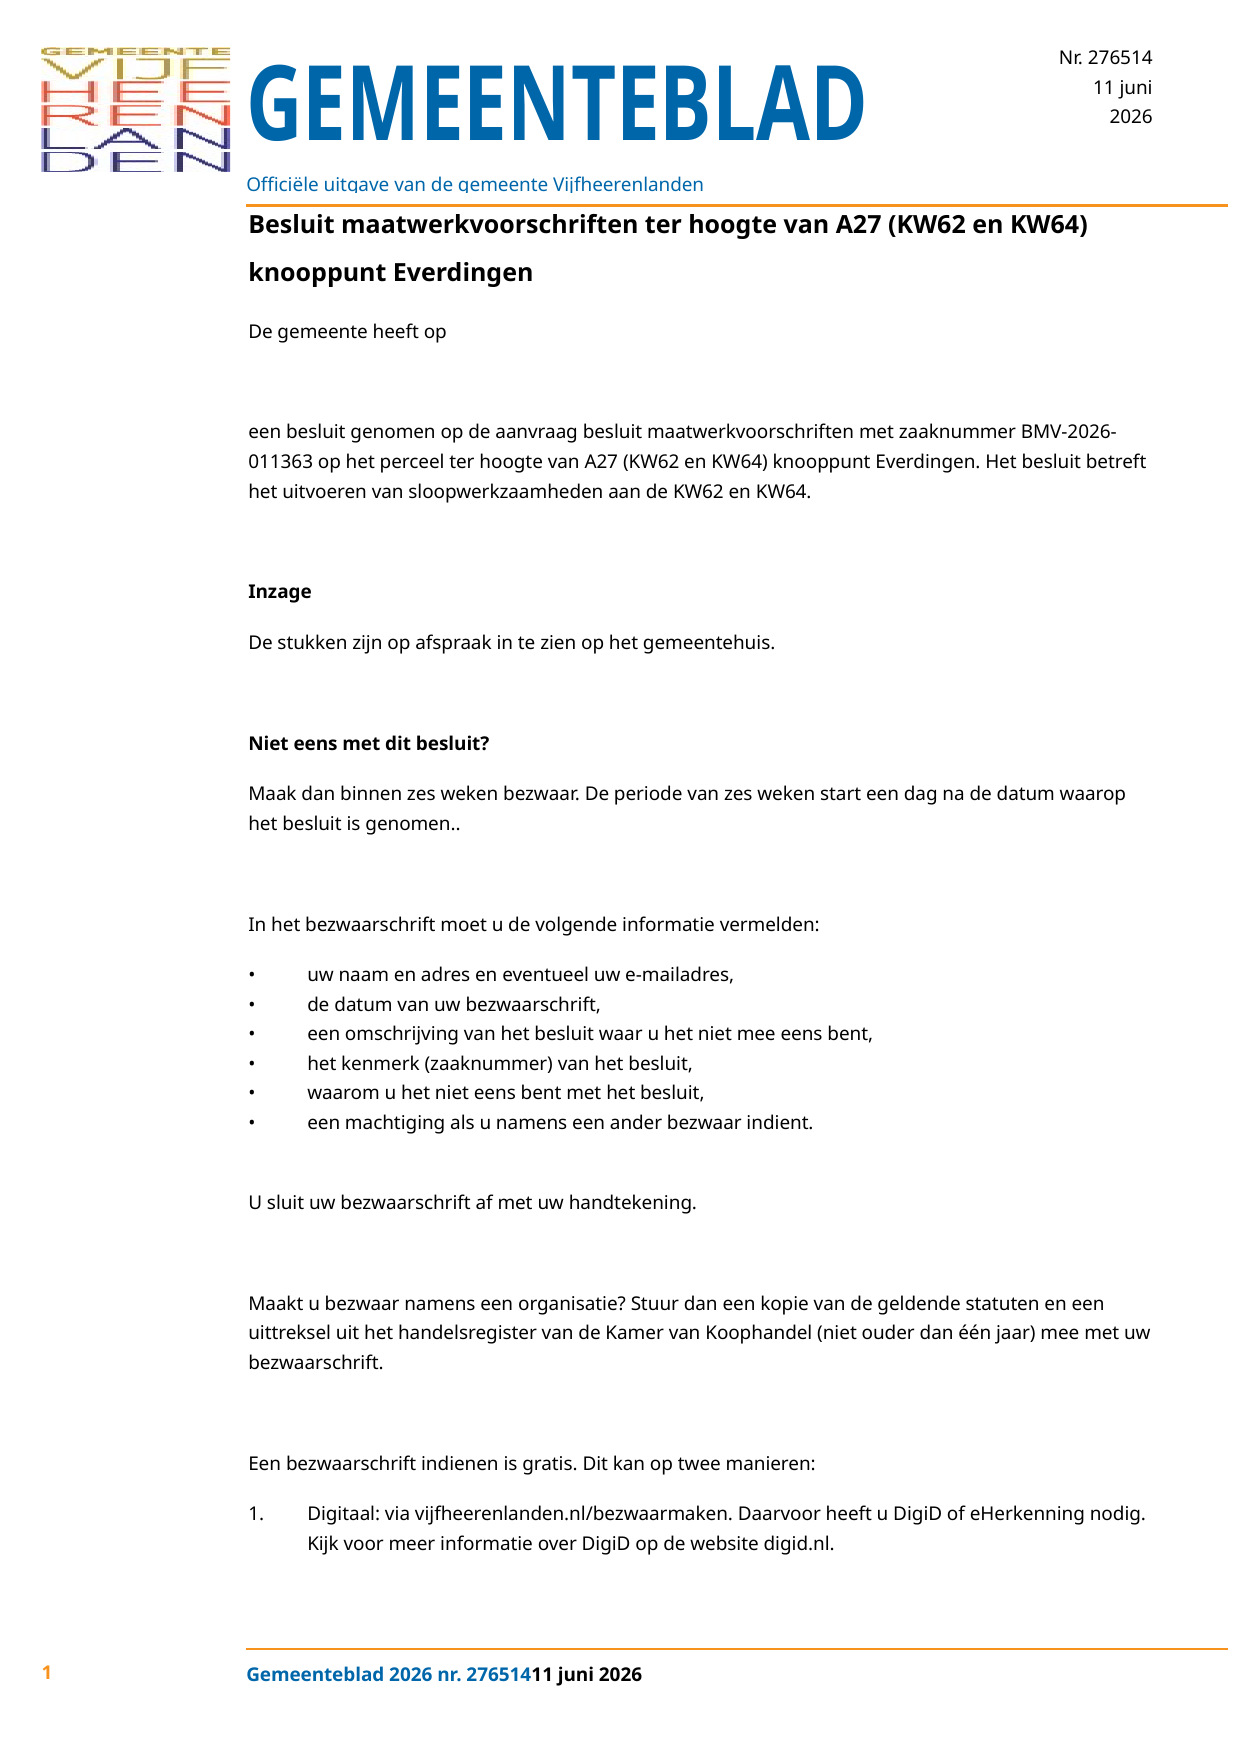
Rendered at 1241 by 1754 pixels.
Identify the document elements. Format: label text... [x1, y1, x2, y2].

list Digitaal: via vijfheerenlanden.nl/bezwaarmaken. Daarvoor heeft u DigiD of eHerkenning nodig. Kijk voor meer informatie over DigiD op de website digid.nl. [248, 1500, 1152, 1556]
text Maak dan binnen zes weken bezwaar. De periode van zes weken start een dag na de datum waarop het besluit is genomen.. [248, 780, 1152, 836]
list de datum van uw bezwaarschrift, [248, 991, 1152, 1017]
picture [41, 47, 231, 172]
text Een bezwaarschrift indienen is gratis. Dit kan op twee manieren: [248, 1450, 1152, 1476]
list waarom u het niet eens bent met het besluit, [248, 1079, 1152, 1105]
text Niet eens met dit besluit? [248, 730, 1152, 756]
text Besluit maatwerkvoorschriften ter hoogte van A27 (KW62 en KW64) knooppunt Everdingen [248, 207, 1152, 288]
list een machtiging als u namens een ander bezwaar indient. [248, 1109, 1152, 1135]
text De gemeente heeft op [248, 318, 1152, 344]
text De stukken zijn op afspraak in te zien op het gemeentehuis. [248, 629, 1152, 655]
text U sluit uw bezwaarschrift af met uw handtekening. [248, 1189, 1152, 1215]
list uw naam en adres en eventueel uw e-mailadres, [248, 961, 1152, 987]
text In het bezwaarschrift moet u de volgende informatie vermelden: [248, 911, 1152, 937]
text Inzage [248, 579, 1152, 604]
list het kenmerk (zaaknummer) van het besluit, [248, 1050, 1152, 1076]
text een besluit genomen op de aanvraag besluit maatwerkvoorschriften met zaaknummer BMV-2026-011363 op het perceel ter hoogte van A27 (KW62 en KW64) knooppunt Everdingen. Het besluit betreft het uitvoeren van sloopwerkzaamheden aan de KW62 en KW64. [248, 419, 1152, 504]
list een omschrijving van het besluit waar u het niet mee eens bent, [248, 1020, 1152, 1046]
text Maakt u bezwaar namens een organisatie? Stuur dan een kopie van de geldende statuten en een uittreksel uit het handelsregister van de Kamer van Koophandel (niet ouder dan één jaar) mee met uw bezwaarschrift. [248, 1290, 1152, 1375]
